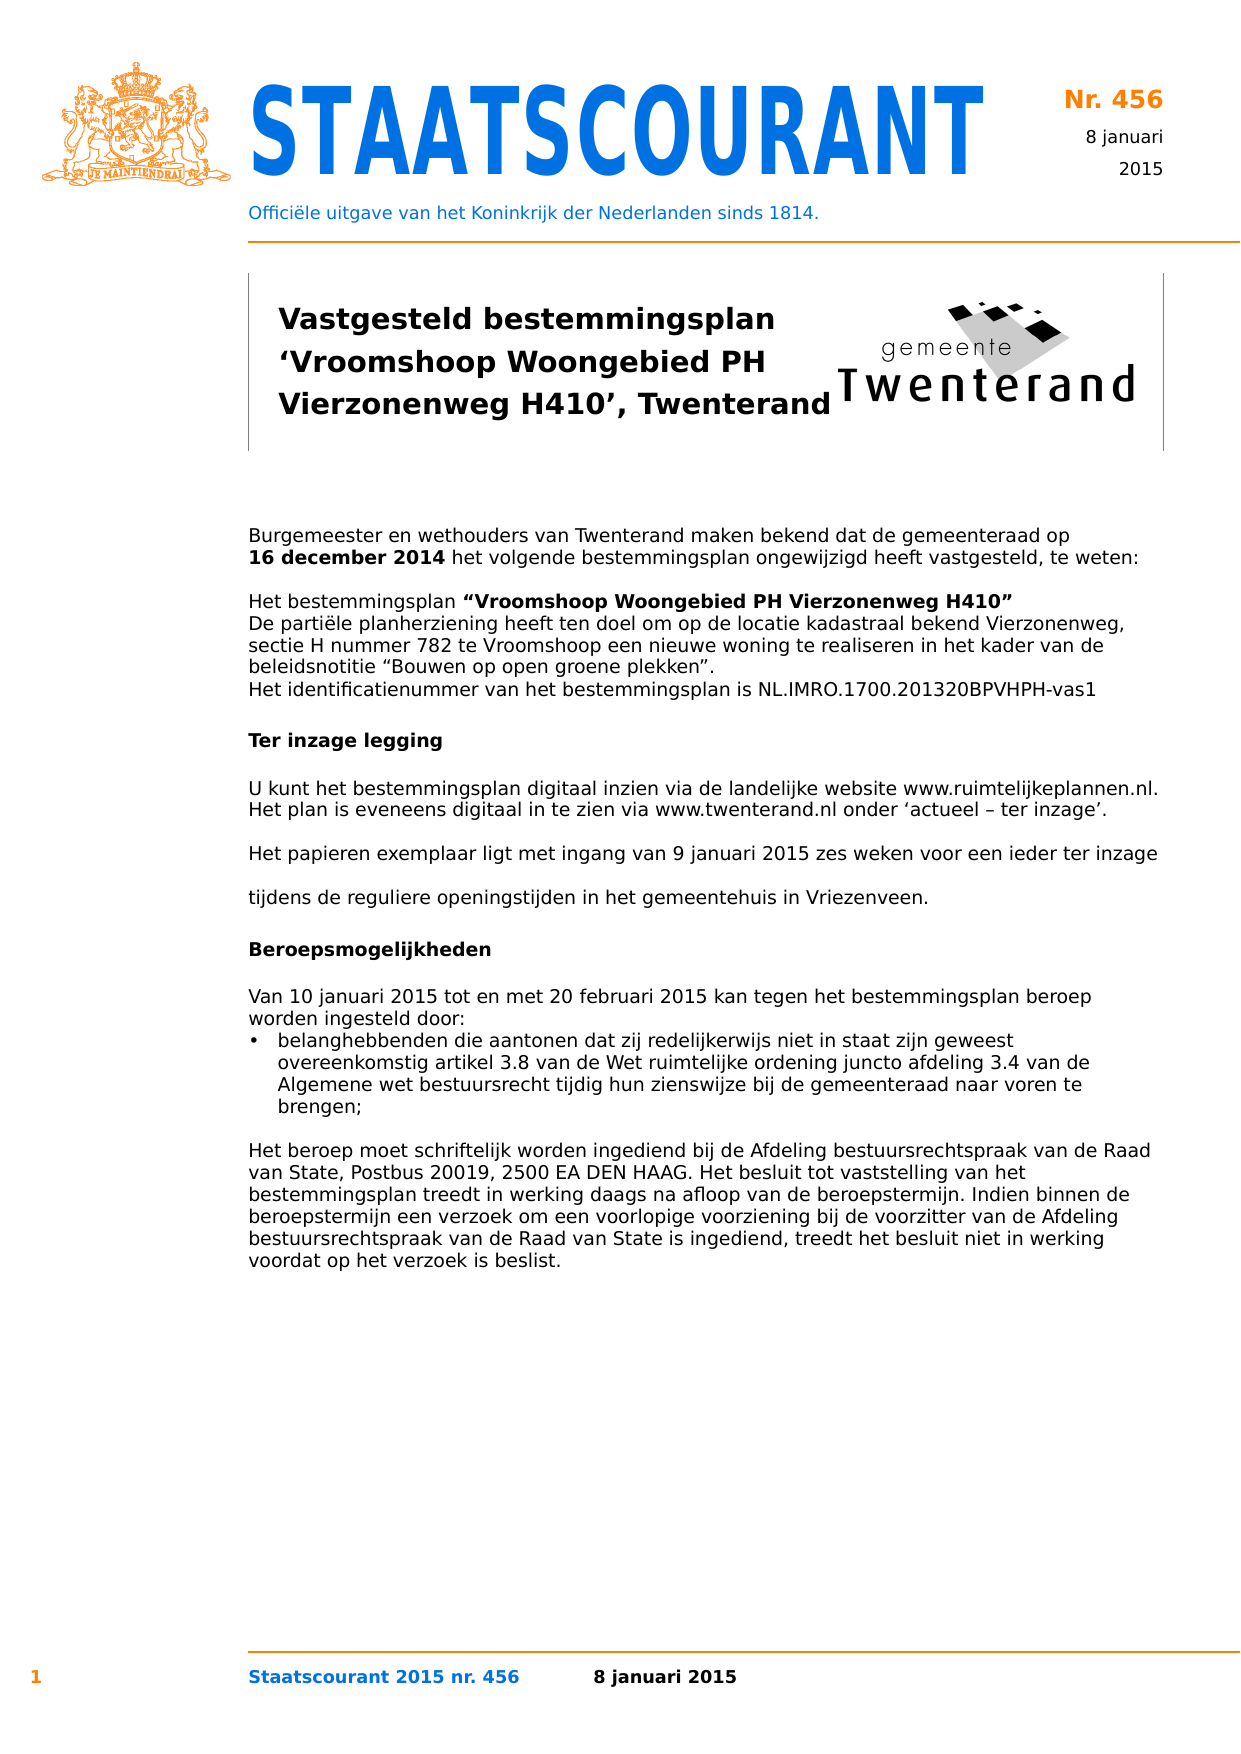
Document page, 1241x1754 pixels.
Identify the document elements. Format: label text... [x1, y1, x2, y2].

table_cell 2015 [998, 153, 1240, 203]
table_cell Officiële uitgave van het Koninkrijk der Nederlanden sinds 1814. [248, 203, 1240, 241]
table_header STAATSCOURANT [248, 62, 998, 203]
subtitle Beroepsmogelijkheden [248, 939, 1163, 961]
text U kunt het bestemmingsplan digitaal inzien via de landelijke website www.ruimtelijkeplannen.nl. Het plan is eveneens digitaal in te zien via www.twenterand.nl onder ‘actueel – ter inzage’. [248, 777, 1163, 821]
table_header Nr. 456 [998, 62, 1240, 121]
subtitle Vastgesteld bestemmingsplan ‘Vroomshoop Woongebied PH Vierzonenweg H410’, Twenterand [249, 273, 1163, 451]
subtitle Ter inzage legging [248, 730, 1163, 752]
table_header [25, 62, 248, 241]
text De partiële planherziening heeft ten doel om op de locatie kadastraal bekend Vierzonenweg, sectie H nummer 782 te Vroomshoop een nieuwe woning te realiseren in het kader van de beleidsnotitie “Bouwen op open groene plekken”. [248, 612, 1163, 678]
text Het identificatienummer van het bestemmingsplan is NL.IMRO.1700.201320BPVHPH-vas1 [248, 678, 1163, 700]
picture [41, 62, 231, 186]
table_cell 8 januari [998, 121, 1240, 153]
text Burgemeester en wethouders van Twenterand maken bekend dat de gemeenteraad op 16 december 2014 het volgende bestemmingsplan ongewijzigd heeft vastgesteld, te weten: [248, 525, 1163, 569]
text Van 10 januari 2015 tot en met 20 februari 2015 kan tegen het bestemmingsplan beroep worden ingesteld door: [248, 986, 1163, 1030]
picture [838, 302, 1134, 403]
text tijdens de reguliere openingstijden in het gemeentehuis in Vriezenveen. [248, 887, 1163, 909]
text • belanghebbenden die aantonen dat zij redelijkerwijs niet in staat zijn geweest overeenkomstig artikel 3.8 van de Wet ruimtelijke ordening juncto afdeling 3.4 van de Algemene wet bestuursrecht tijdig hun zienswijze bij de gemeenteraad naar voren te brengen; [248, 1030, 1163, 1118]
text Het bestemmingsplan “Vroomshoop Woongebied PH Vierzonenweg H410” [248, 591, 1163, 612]
text Het beroep moet schriftelijk worden ingediend bij de Afdeling bestuursrechtspraak van de Raad van State, Postbus 20019, 2500 EA DEN HAAG. Het besluit tot vaststelling van het bestemmingsplan treedt in werking daags na afloop van de beroepstermijn. Indien binnen de beroepstermijn een verzoek om een voorlopige voorziening bij de voorzitter van de Afdeling bestuursrechtspraak van de Raad van State is ingediend, treedt het besluit niet in werking voordat op het verzoek is beslist. [248, 1140, 1163, 1272]
text Het papieren exemplaar ligt met ingang van 9 januari 2015 zes weken voor een ieder ter inzage [248, 843, 1163, 865]
